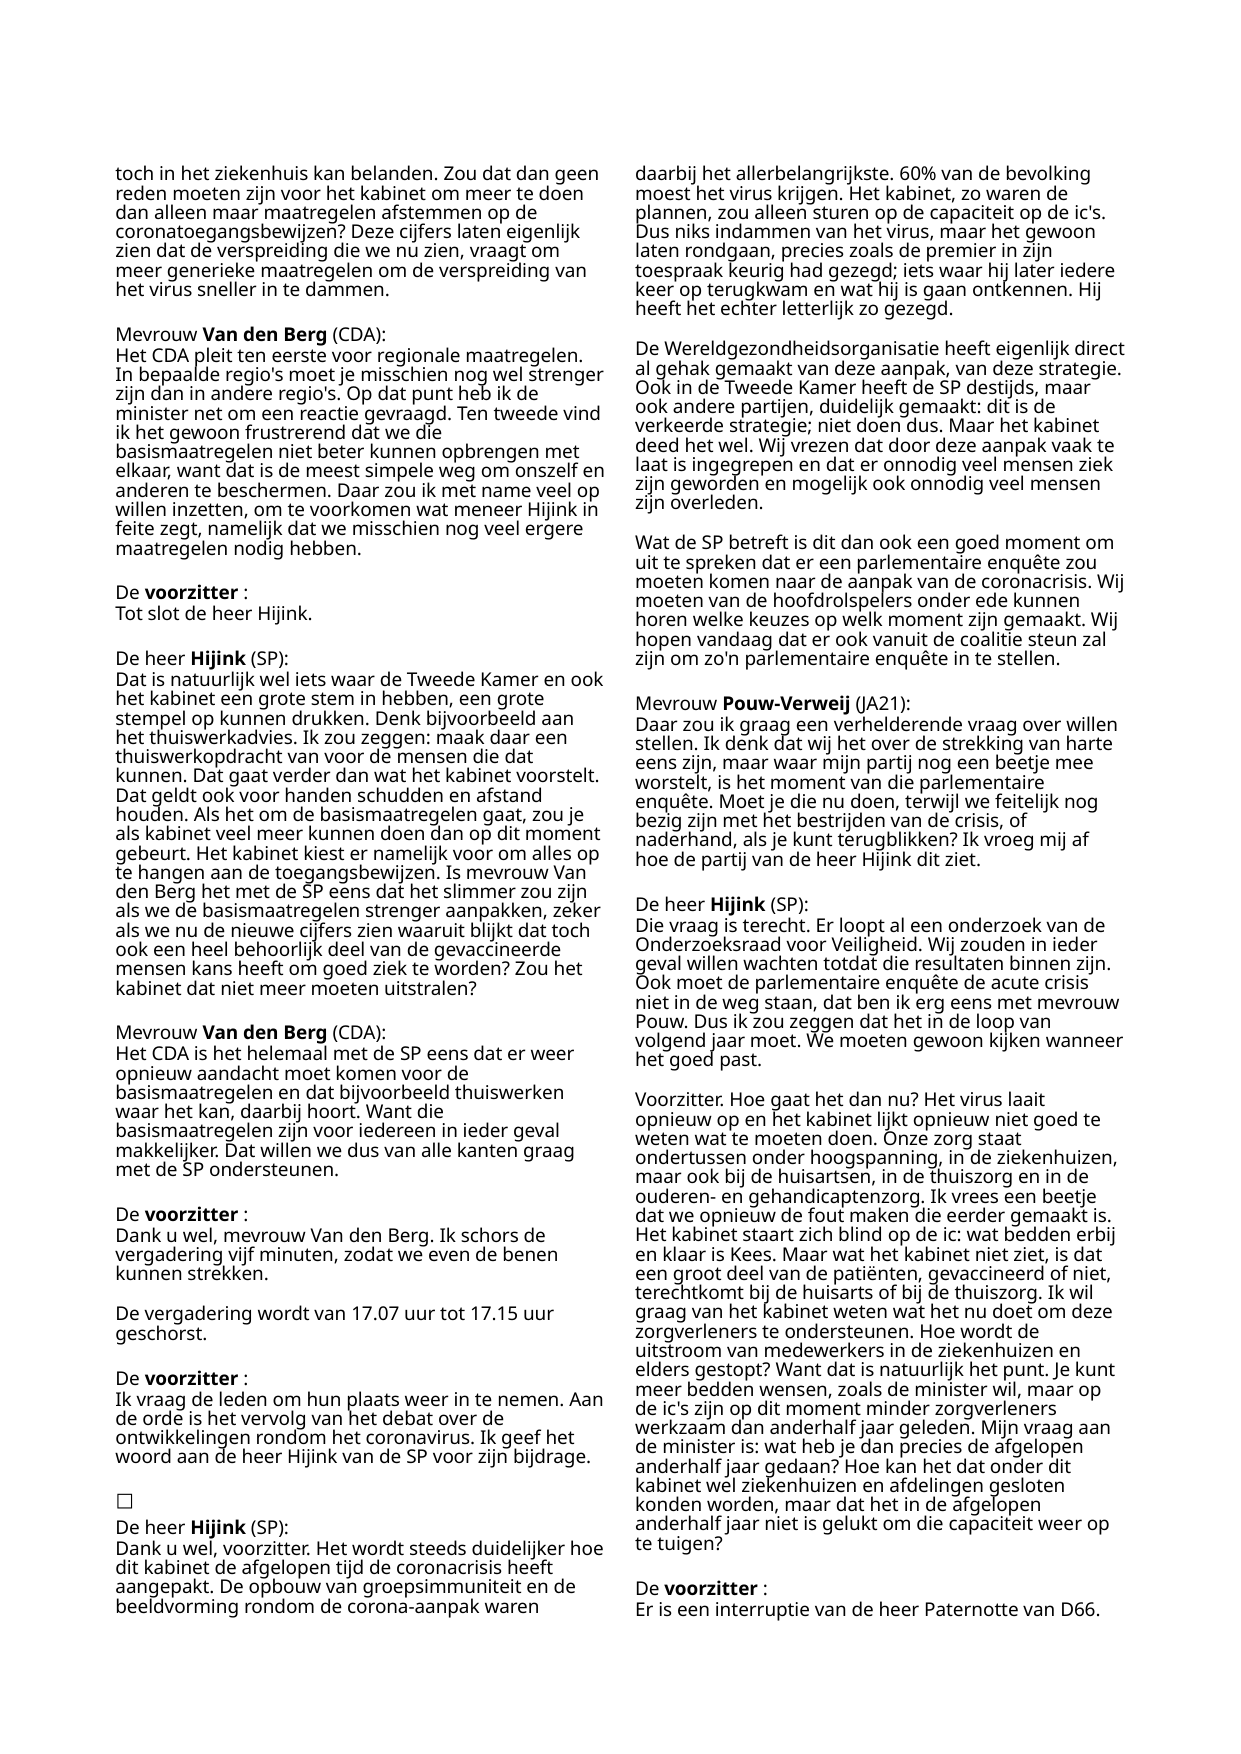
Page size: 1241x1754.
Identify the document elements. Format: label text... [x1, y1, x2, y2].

text Er is een interruptie van de heer Paternotte van D66. [635, 1601, 1125, 1620]
text De heer Hijink (SP): [115, 1514, 605, 1540]
text Dank u wel, voorzitter. Het wordt steeds duidelijker hoe dit kabinet de afgelopen tijd de coronacrisis heeft aangepakt. De opbouw van groepsimmuniteit en de beeldvorming rondom de corona-aanpak waren [115, 1540, 605, 1617]
text daarbij het allerbelangrijkste. 60% van de bevolking moest het virus krijgen. Het kabinet, zo waren de plannen, zou alleen sturen op de capaciteit op de ic's. Dus niks indammen van het virus, maar het gewoon laten rondgaan, precies zoals de premier in zijn toespraak keurig had gezegd; iets waar hij later iedere keer op terugkwam en wat hij is gaan ontkennen. Hij heeft het echter letterlijk zo gezegd. [635, 165, 1125, 319]
text Voorzitter. Hoe gaat het dan nu? Het virus laait opnieuw op en het kabinet lijkt opnieuw niet goed te weten wat te moeten doen. Onze zorg staat ondertussen onder hoogspanning, in de ziekenhuizen, maar ook bij de huisartsen, in de thuiszorg en in de ouderen- en gehandicaptenzorg. Ik vrees een beetje dat we opnieuw de fout maken die eerder gemaakt is. Het kabinet staart zich blind op de ic: wat bedden erbij en klaar is Kees. Maar wat het kabinet niet ziet, is dat een groot deel van de patiënten, gevaccineerd of niet, terechtkomt bij de huisarts of bij de thuiszorg. Ik wil graag van het kabinet weten wat het nu doet om deze zorgverleners te ondersteunen. Hoe wordt de uitstroom van medewerkers in de ziekenhuizen en elders gestopt? Want dat is natuurlijk het punt. Je kunt meer bedden wensen, zoals de minister wil, maar op de ic's zijn op dit moment minder zorgverleners werkzaam dan anderhalf jaar geleden. Mijn vraag aan de minister is: wat heb je dan precies de afgelopen anderhalf jaar gedaan? Hoe kan het dat onder dit kabinet wel ziekenhuizen en afdelingen gesloten konden worden, maar dat het in de afgelopen anderhalf jaar niet is gelukt om die capaciteit weer op te tuigen? [635, 1091, 1125, 1554]
text De heer Hijink (SP): [115, 645, 605, 671]
text Dat is natuurlijk wel iets waar de Tweede Kamer en ook het kabinet een grote stem in hebben, een grote stempel op kunnen drukken. Denk bijvoorbeeld aan het thuiswerkadvies. Ik zou zeggen: maak daar een thuiswerkopdracht van voor de mensen die dat kunnen. Dat gaat verder dan wat het kabinet voorstelt. Dat geldt ook voor handen schudden en afstand houden. Als het om de basismaatregelen gaat, zou je als kabinet veel meer kunnen doen dan op dit moment gebeurt. Het kabinet kiest er namelijk voor om alles op te hangen aan de toegangsbewijzen. Is mevrouw Van den Berg het met de SP eens dat het slimmer zou zijn als we de basismaatregelen strenger aanpakken, zeker als we nu de nieuwe cijfers zien waaruit blijkt dat toch ook een heel behoorlijk deel van de gevaccineerde mensen kans heeft om goed ziek te worden? Zou het kabinet dat niet meer moeten uitstralen? [115, 671, 605, 999]
text De voorzitter : [115, 1201, 605, 1227]
text Die vraag is terecht. Er loopt al een onderzoek van de Onderzoeksraad voor Veiligheid. Wij zouden in ieder geval willen wachten totdat die resultaten binnen zijn. Ook moet de parlementaire enquête de acute crisis niet in de weg staan, dat ben ik erg eens met mevrouw Pouw. Dus ik zou zeggen dat het in de loop van volgend jaar moet. We moeten gewoon kijken wanneer het goed past. [635, 917, 1125, 1071]
text Het CDA pleit ten eerste voor regionale maatregelen. In bepaalde regio's moet je misschien nog wel strenger zijn dan in andere regio's. Op dat punt heb ik de minister net om een reactie gevraagd. Ten tweede vind ik het gewoon frustrerend dat we die basismaatregelen niet beter kunnen opbrengen met elkaar, want dat is de meest simpele weg om onszelf en anderen te beschermen. Daar zou ik met name veel op willen inzetten, om te voorkomen wat meneer Hijink in feite zegt, namelijk dat we misschien nog veel ergere maatregelen nodig hebben. [115, 347, 605, 559]
text Mevrouw Van den Berg (CDA): [115, 321, 605, 347]
text Tot slot de heer Hijink. [115, 605, 605, 624]
text De Wereldgezondheidsorganisatie heeft eigenlijk direct al gehak gemaakt van deze aanpak, van deze strategie. Ook in de Tweede Kamer heeft de SP destijds, maar ook andere partijen, duidelijk gemaakt: dit is de verkeerde strategie; niet doen dus. Maar het kabinet deed het wel. Wij vrezen dat door deze aanpak vaak te laat is ingegrepen en dat er onnodig veel mensen ziek zijn geworden en mogelijk ook onnodig veel mensen zijn overleden. [635, 340, 1125, 514]
text De voorzitter : [115, 579, 605, 605]
text ⬜ [115, 1488, 605, 1514]
text Ik vraag de leden om hun plaats weer in te nemen. Aan de orde is het vervolg van het debat over de ontwikkelingen rondom het coronavirus. Ik geef het woord aan de heer Hijink van de SP voor zijn bijdrage. [115, 1391, 605, 1468]
text De voorzitter : [115, 1365, 605, 1391]
text De heer Hijink (SP): [635, 891, 1125, 917]
text Daar zou ik graag een verhelderende vraag over willen stellen. Ik denk dat wij het over de strekking van harte eens zijn, maar waar mijn partij nog een beetje mee worstelt, is het moment van die parlementaire enquête. Moet je die nu doen, terwijl we feitelijk nog bezig zijn met het bestrijden van de crisis, of naderhand, als je kunt terugblikken? Ik vroeg mij af hoe de partij van de heer Hijink dit ziet. [635, 716, 1125, 870]
text Wat de SP betreft is dit dan ook een goed moment om uit te spreken dat er een parlementaire enquête zou moeten komen naar de aanpak van de coronacrisis. Wij moeten van de hoofdrolspelers onder ede kunnen horen welke keuzes op welk moment zijn gemaakt. Wij hopen vandaag dat er ook vanuit de coalitie steun zal zijn om zo'n parlementaire enquête in te stellen. [635, 534, 1125, 669]
text toch in het ziekenhuis kan belanden. Zou dat dan geen reden moeten zijn voor het kabinet om meer te doen dan alleen maar maatregelen afstemmen op de coronatoegangsbewijzen? Deze cijfers laten eigenlijk zien dat de verspreiding die we nu zien, vraagt om meer generieke maatregelen om de verspreiding van het virus sneller in te dammen. [115, 165, 605, 300]
text Mevrouw Van den Berg (CDA): [115, 1019, 605, 1045]
text De vergadering wordt van 17.07 uur tot 17.15 uur geschorst. [115, 1305, 605, 1344]
text Mevrouw Pouw-Verweij (JA21): [635, 690, 1125, 716]
text De voorzitter : [635, 1575, 1125, 1601]
text Dank u wel, mevrouw Van den Berg. Ik schors de vergadering vijf minuten, zodat we even de benen kunnen strekken. [115, 1227, 605, 1284]
text Het CDA is het helemaal met de SP eens dat er weer opnieuw aandacht moet komen voor de basismaatregelen en dat bijvoorbeeld thuiswerken waar het kan, daarbij hoort. Want die basismaatregelen zijn voor iedereen in ieder geval makkelijker. Dat willen we dus van alle kanten graag met de SP ondersteunen. [115, 1045, 605, 1180]
